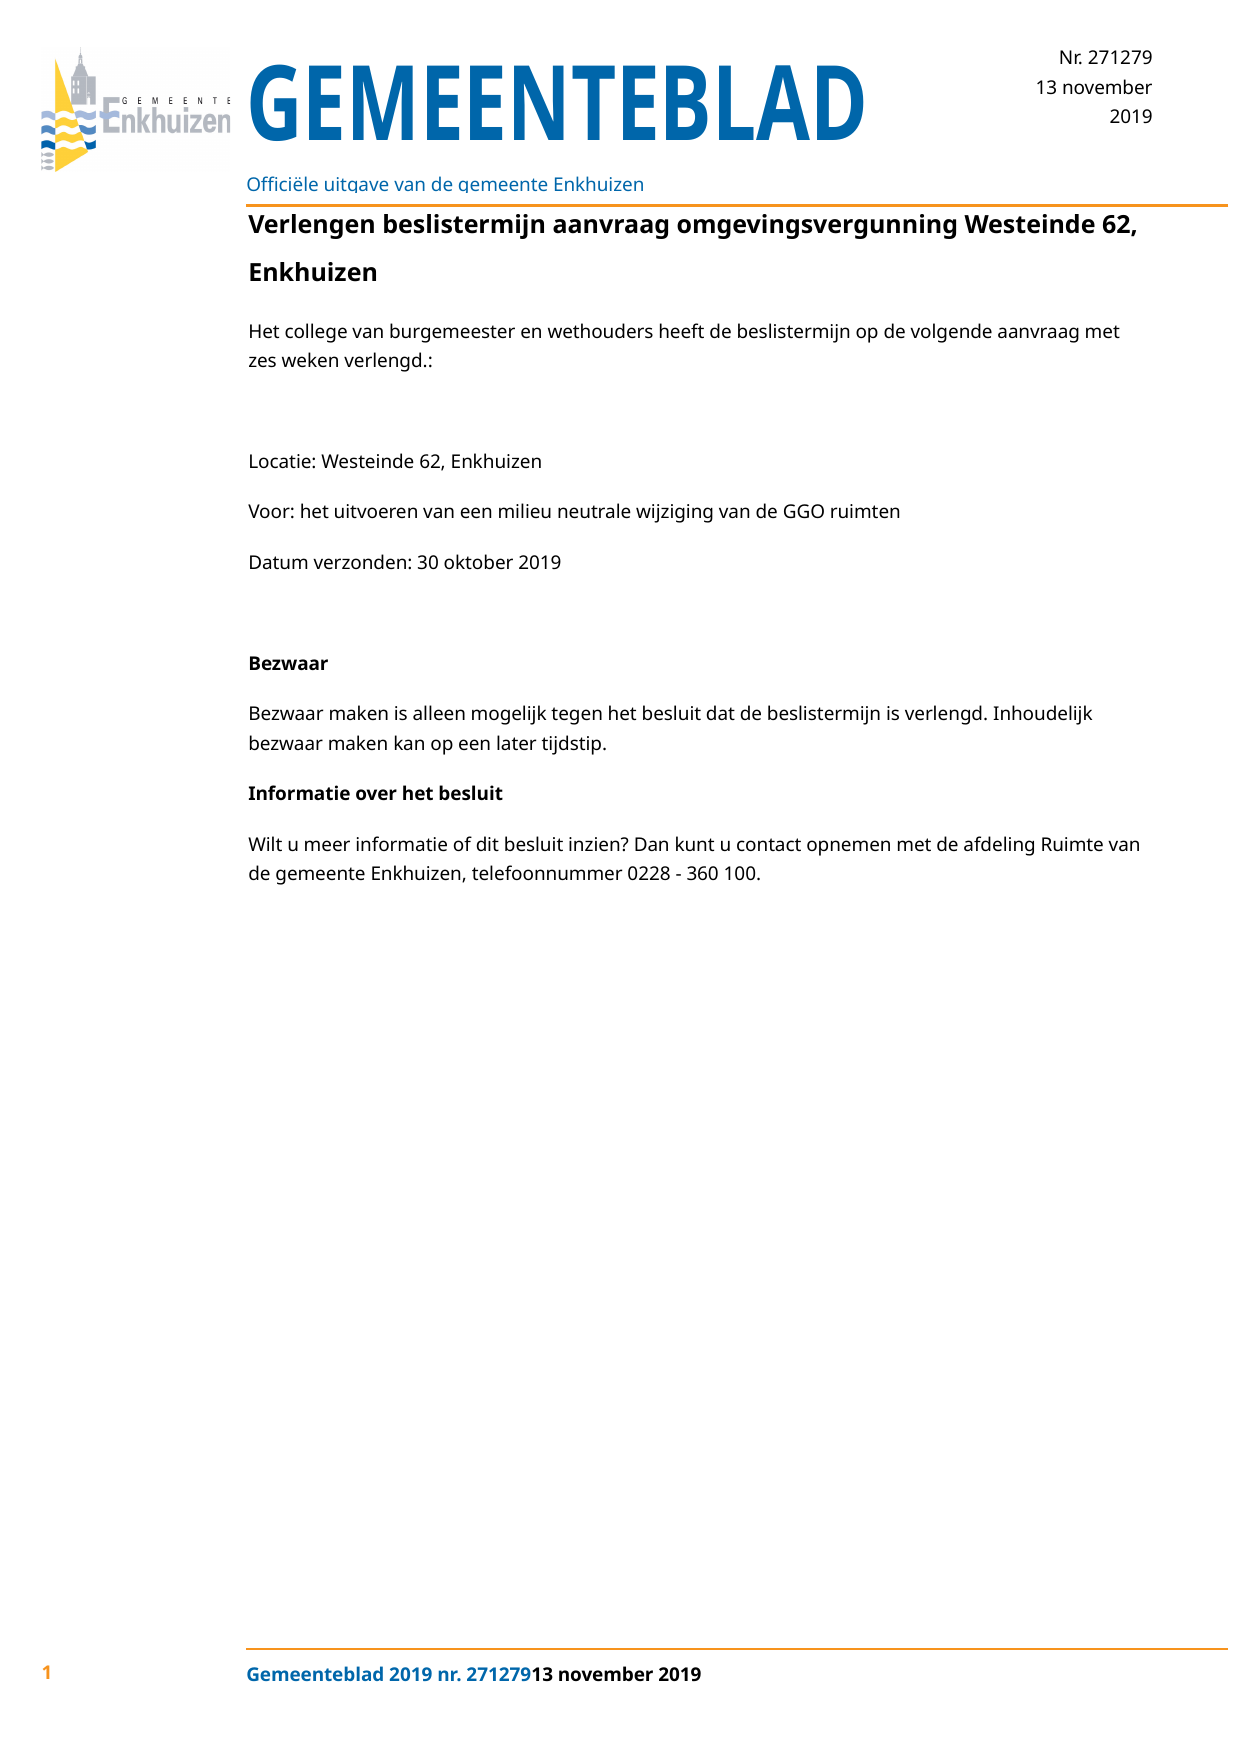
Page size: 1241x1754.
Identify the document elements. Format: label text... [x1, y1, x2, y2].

text Datum verzonden: 30 oktober 2019 [248, 549, 1152, 575]
picture [41, 47, 231, 172]
text Wilt u meer informatie of dit besluit inzien? Dan kunt u contact opnemen met de afdeling Ruimte van de gemeente Enkhuizen, telefoonnummer 0228 - 360 100. [248, 831, 1152, 886]
text Voor: het uitvoeren van een milieu neutrale wijziging van de GGO ruimten [248, 499, 1152, 524]
text Informatie over het besluit [248, 780, 1152, 806]
text Het college van burgemeester en wethouders heeft de beslistermijn op de volgende aanvraag met zes weken verlengd.: [248, 318, 1152, 373]
text Bezwaar [248, 650, 1152, 676]
text Verlengen beslistermijn aanvraag omgevingsvergunning Westeinde 62, Enkhuizen [248, 207, 1152, 288]
text Locatie: Westeinde 62, Enkhuizen [248, 448, 1152, 474]
text Bezwaar maken is alleen mogelijk tegen het besluit dat de beslistermijn is verlengd. Inhoudelijk bezwaar maken kan op een later tijdstip. [248, 700, 1152, 756]
